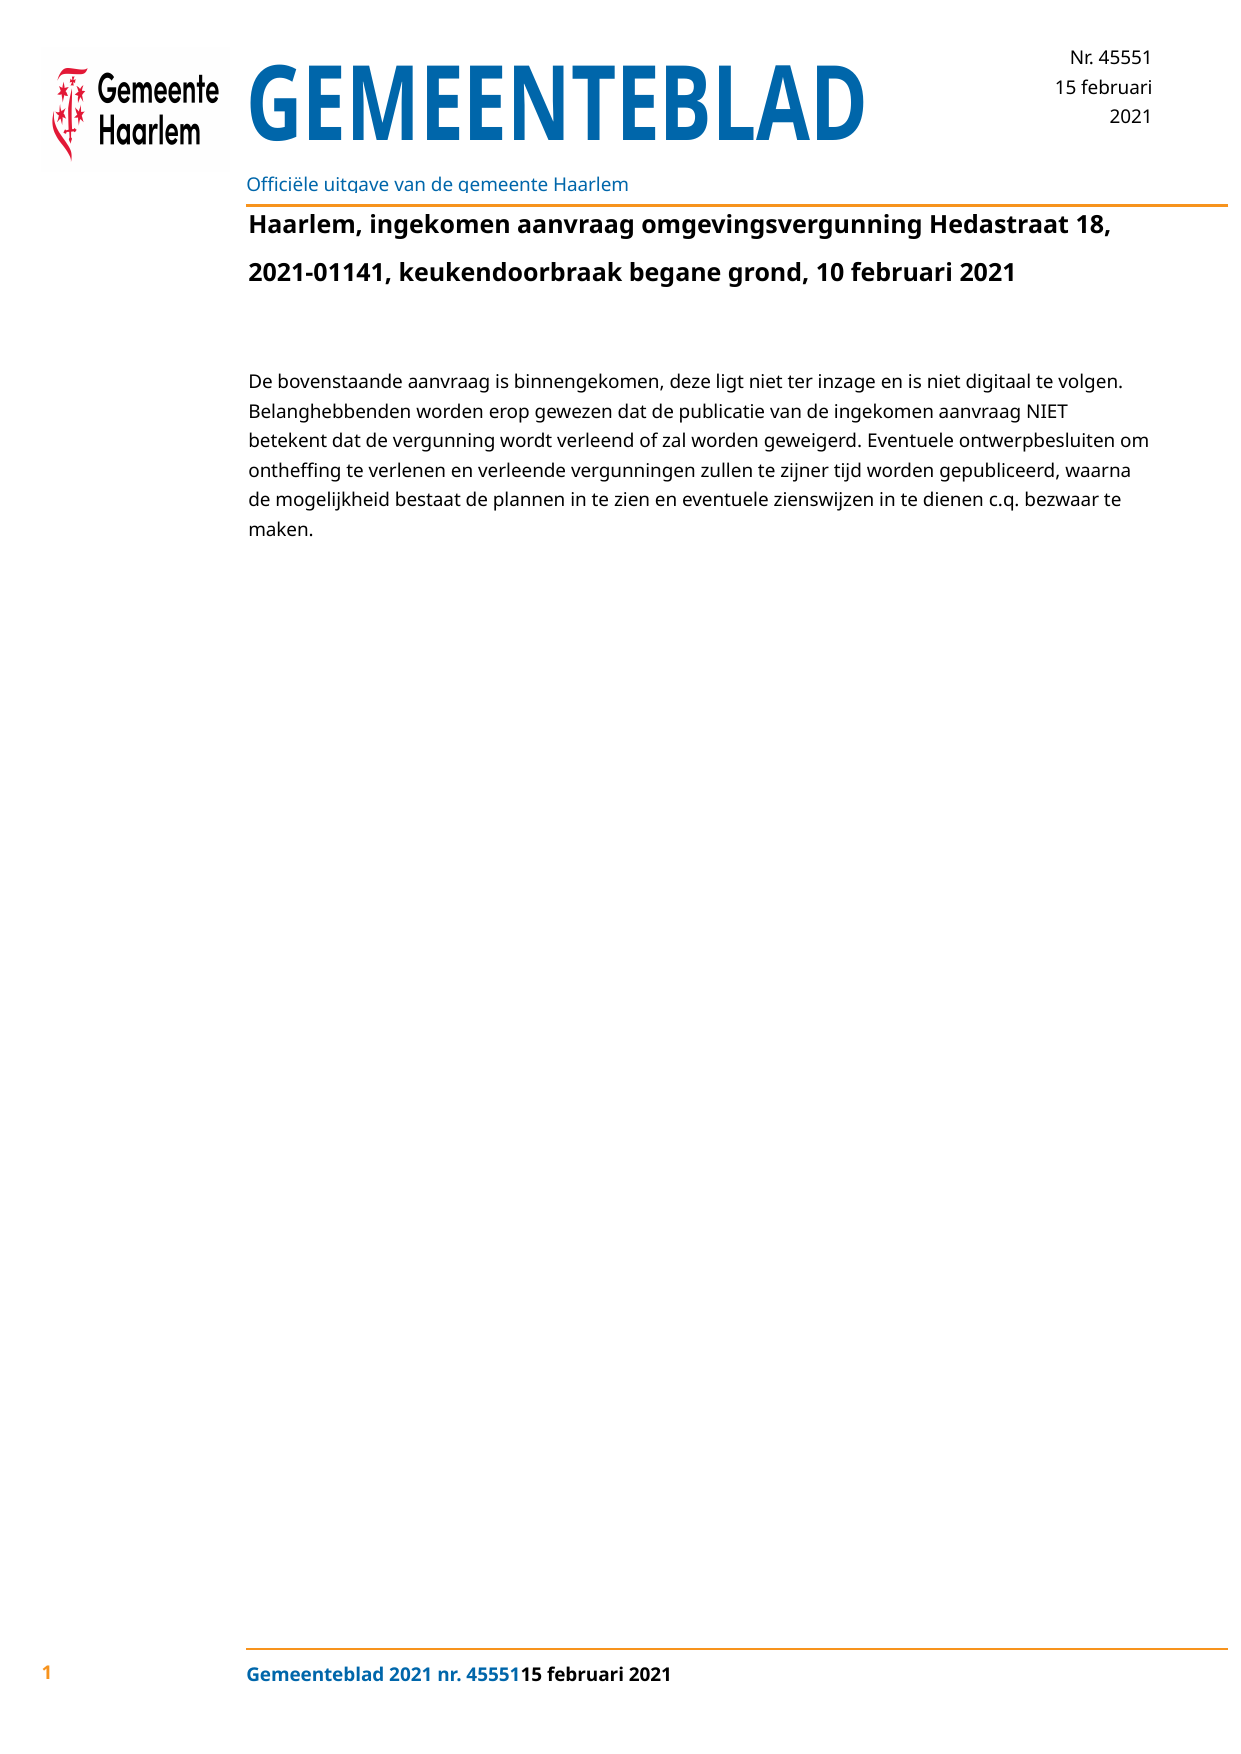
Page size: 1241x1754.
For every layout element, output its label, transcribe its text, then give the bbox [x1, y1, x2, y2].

text Haarlem, ingekomen aanvraag omgevingsvergunning Hedastraat 18, 2021-01141, keukendoorbraak begane grond, 10 februari 2021 [248, 207, 1152, 288]
text De bovenstaande aanvraag is binnengekomen, deze ligt niet ter inzage en is niet digitaal te volgen. Belanghebbenden worden erop gewezen dat de publicatie van de ingekomen aanvraag NIET betekent dat de vergunning wordt verleend of zal worden geweigerd. Eventuele ontwerpbesluiten om ontheffing te verlenen en verleende vergunningen zullen te zijner tijd worden gepubliceerd, waarna de mogelijkheid bestaat de plannen in te zien en eventuele zienswijzen in te dienen c.q. bezwaar te maken. [248, 368, 1152, 542]
picture [41, 47, 231, 172]
